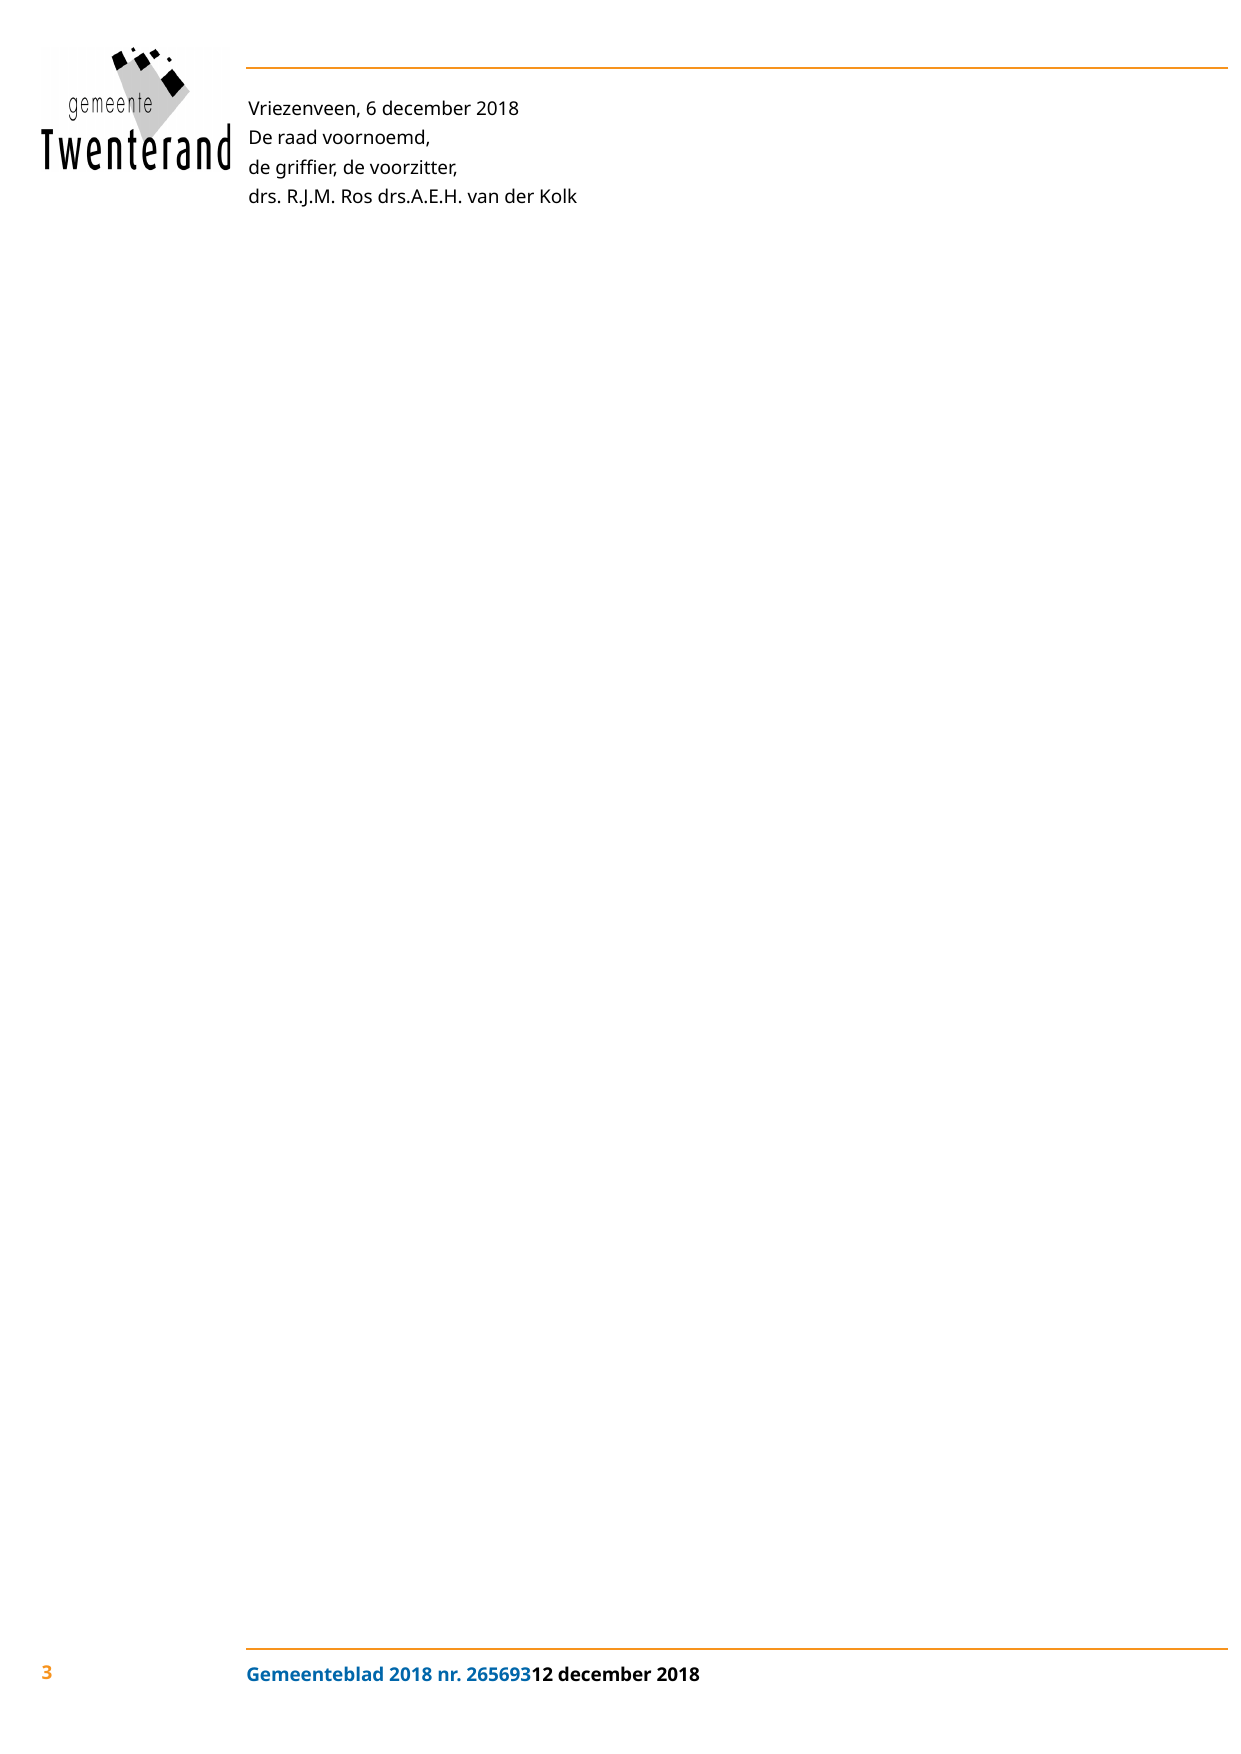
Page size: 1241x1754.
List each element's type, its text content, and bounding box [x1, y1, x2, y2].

text De raad voornoemd, [248, 124, 1152, 150]
text drs. R.J.M. Ros drs.A.E.H. van der Kolk [248, 183, 1152, 209]
picture [41, 47, 231, 172]
text Vriezenveen, 6 december 2018 [248, 95, 1152, 121]
text de griffier, de voorzitter, [248, 154, 1152, 180]
